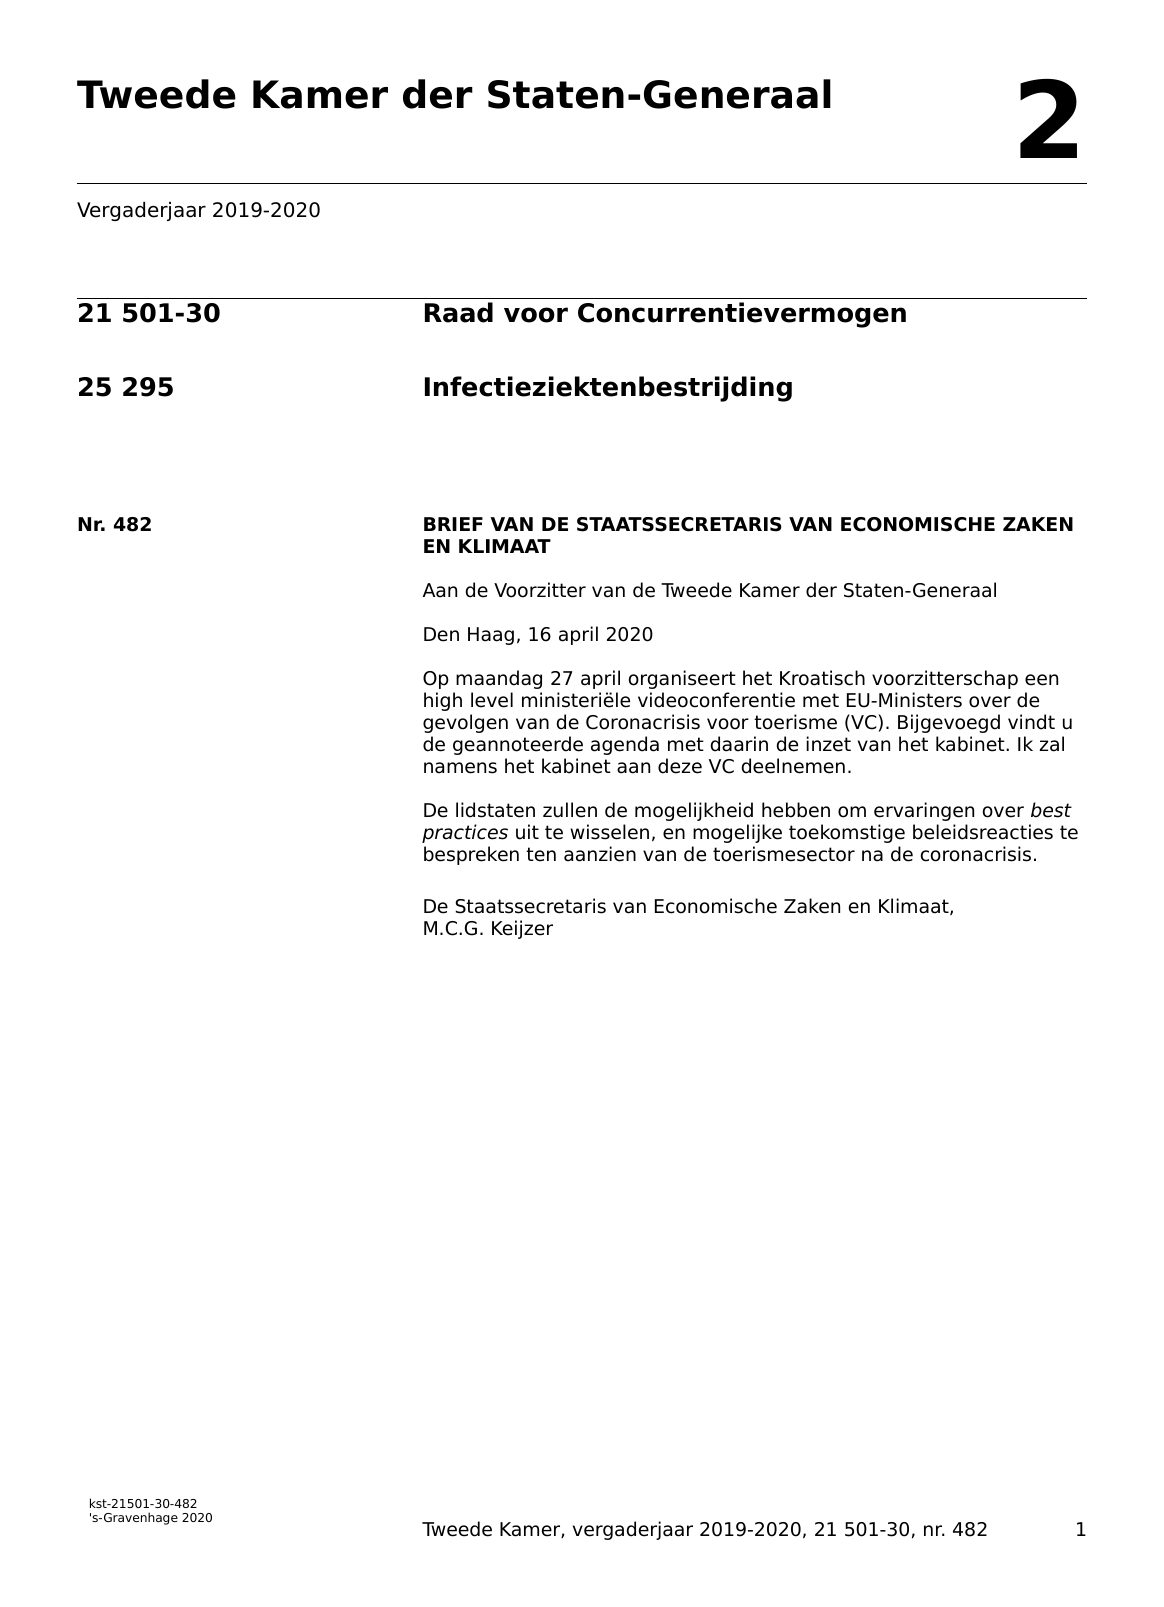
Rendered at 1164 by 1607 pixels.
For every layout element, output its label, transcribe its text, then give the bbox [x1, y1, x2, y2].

table_header Tweede Kamer der Staten-Generaal [77, 59, 886, 183]
text De lidstaten zullen de mogelijkheid hebben om ervaringen over best practices uit te wisselen, en mogelijke toekomstige beleidsreacties te bespreken ten aanzien van de toerismesector na de coronacrisis. [422, 800, 1087, 866]
text Den Haag, 16 april 2020 [422, 624, 1087, 646]
table_header 2 [886, 59, 1087, 183]
subtitle Nr. 482 BRIEF VAN DE STAATSSECRETARIS VAN ECONOMISCHE ZAKEN EN KLIMAAT [77, 514, 1087, 558]
text 's-Gravenhage 2020 [88, 1511, 323, 1525]
subtitle 21 501-30 Raad voor Concurrentievermogen [77, 299, 1087, 329]
text kst-21501-30-482 [88, 1497, 323, 1511]
subtitle 25 295 Infectieziektenbestrijding [77, 373, 1087, 403]
text Aan de Voorzitter van de Tweede Kamer der Staten-Generaal [422, 580, 1087, 602]
text De Staatssecretaris van Economische Zaken en Klimaat, M.C.G. Keijzer [422, 896, 1087, 940]
text Op maandag 27 april organiseert het Kroatisch voorzitterschap een high level ministeriële videoconferentie met EU-Ministers over de gevolgen van de Coronacrisis voor toerisme (VC). Bijgevoegd vindt u de geannoteerde agenda met daarin de inzet van het kabinet. Ik zal namens het kabinet aan deze VC deelnemen. [422, 668, 1087, 778]
table_cell Vergaderjaar 2019-2020 [77, 184, 1087, 298]
